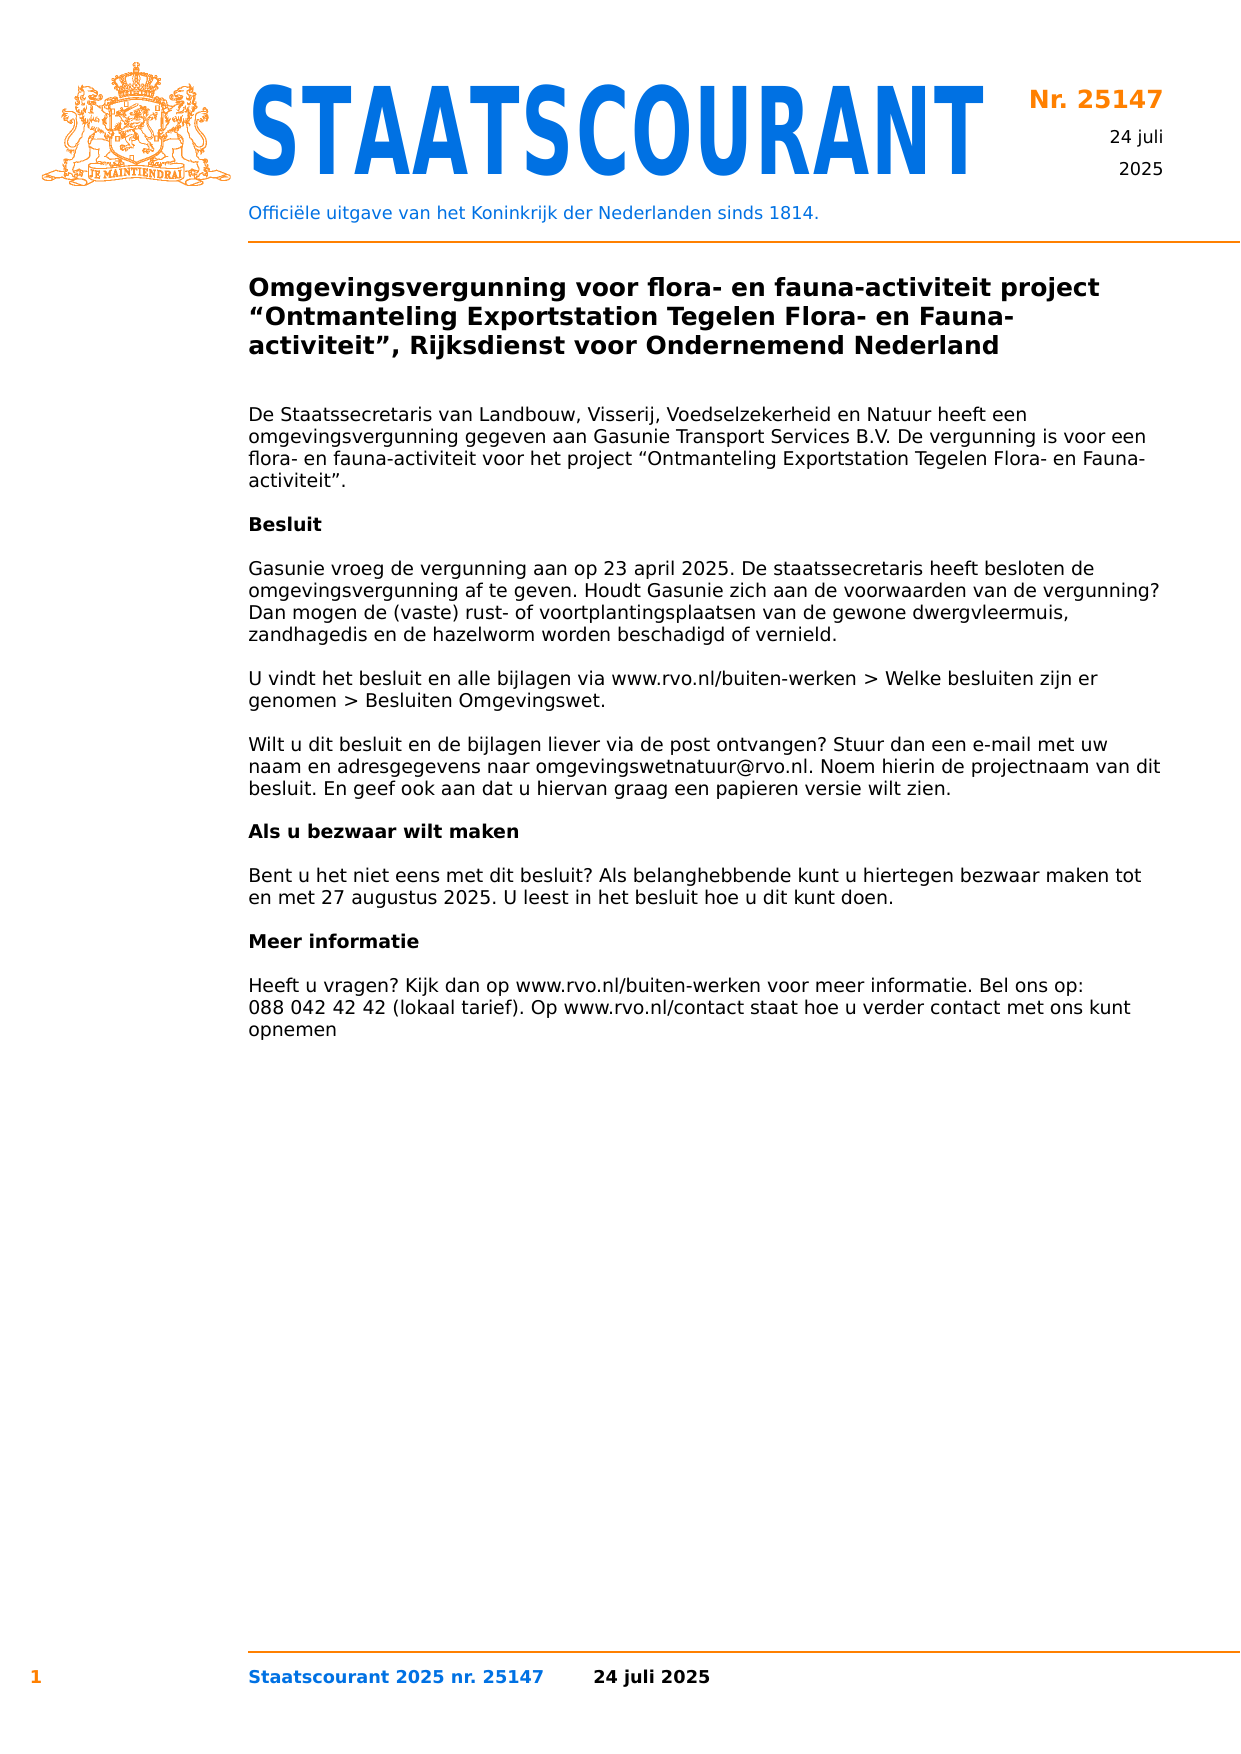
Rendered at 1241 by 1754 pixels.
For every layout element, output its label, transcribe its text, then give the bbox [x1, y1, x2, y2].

text De Staatssecretaris van Landbouw, Visserij, Voedselzekerheid en Natuur heeft een omgevingsvergunning gegeven aan Gasunie Transport Services B.V. De vergunning is voor een flora- en fauna-activiteit voor het project “Ontmanteling Exportstation Tegelen Flora- en Fauna-activiteit”. [248, 404, 1163, 492]
table_cell 2025 [998, 153, 1240, 203]
text U vindt het besluit en alle bijlagen via www.rvo.nl/buiten-werken > Welke besluiten zijn er genomen > Besluiten Omgevingswet. [248, 668, 1163, 712]
text Wilt u dit besluit en de bijlagen liever via de post ontvangen? Stuur dan een e-mail met uw naam en adresgegevens naar omgevingswetnatuur@rvo.nl. Noem hierin de projectnaam van dit besluit. En geef ook aan dat u hiervan graag een papieren versie wilt zien. [248, 733, 1163, 799]
table_header [25, 62, 248, 241]
subtitle Als u bezwaar wilt maken [248, 821, 1163, 843]
table_header Nr. 25147 [998, 62, 1240, 121]
subtitle Besluit [248, 514, 1163, 536]
text Bent u het niet eens met dit besluit? Als belanghebbende kunt u hiertegen bezwaar maken tot en met 27 augustus 2025. U leest in het besluit hoe u dit kunt doen. [248, 865, 1163, 909]
table_cell 24 juli [998, 121, 1240, 153]
text Gasunie vroeg de vergunning aan op 23 april 2025. De staatssecretaris heeft besloten de omgevingsvergunning af te geven. Houdt Gasunie zich aan de voorwaarden van de vergunning? Dan mogen de (vaste) rust- of voortplantingsplaatsen van de gewone dwergvleermuis, zandhagedis en de hazelworm worden beschadigd of vernield. [248, 558, 1163, 646]
table_header STAATSCOURANT [248, 62, 998, 203]
subtitle Meer informatie [248, 931, 1163, 953]
subtitle Omgevingsvergunning voor flora- en fauna-activiteit project “Ontmanteling Exportstation Tegelen Flora- en Fauna-activiteit”, Rijksdienst voor Ondernemend Nederland [248, 273, 1163, 361]
table_cell Officiële uitgave van het Koninkrijk der Nederlanden sinds 1814. [248, 203, 1240, 241]
text Heeft u vragen? Kijk dan op www.rvo.nl/buiten-werken voor meer informatie. Bel ons op: 088 042 42 42 (lokaal tarief). Op www.rvo.nl/contact staat hoe u verder contact met ons kunt opnemen [248, 975, 1163, 1041]
picture [41, 62, 231, 186]
